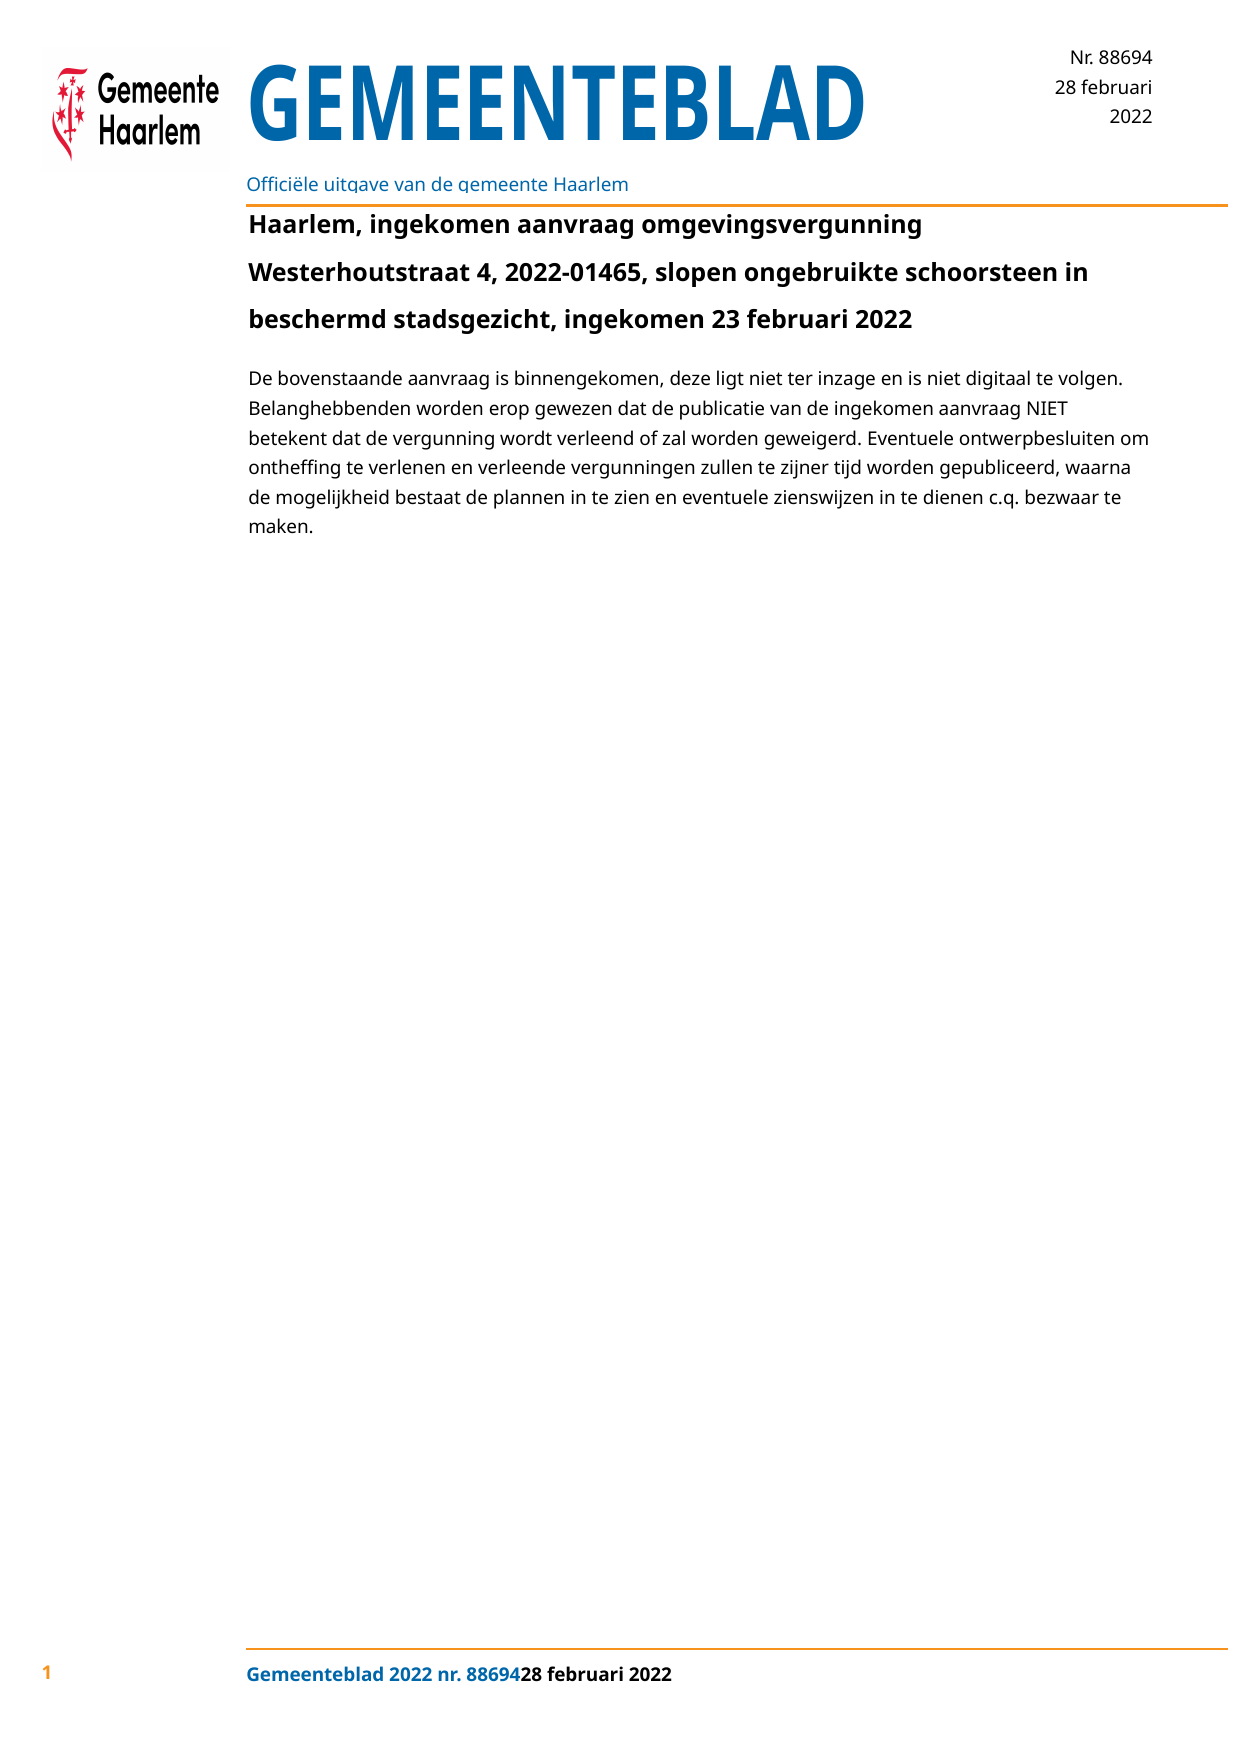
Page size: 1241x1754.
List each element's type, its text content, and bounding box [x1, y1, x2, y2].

picture [41, 47, 231, 172]
text De bovenstaande aanvraag is binnengekomen, deze ligt niet ter inzage en is niet digitaal te volgen. Belanghebbenden worden erop gewezen dat de publicatie van de ingekomen aanvraag NIET betekent dat de vergunning wordt verleend of zal worden geweigerd. Eventuele ontwerpbesluiten om ontheffing te verlenen en verleende vergunningen zullen te zijner tijd worden gepubliceerd, waarna de mogelijkheid bestaat de plannen in te zien en eventuele zienswijzen in te dienen c.q. bezwaar te maken. [248, 366, 1152, 539]
text Haarlem, ingekomen aanvraag omgevingsvergunning Westerhoutstraat 4, 2022-01465, slopen ongebruikte schoorsteen in beschermd stadsgezicht, ingekomen 23 februari 2022 [248, 207, 1152, 336]
